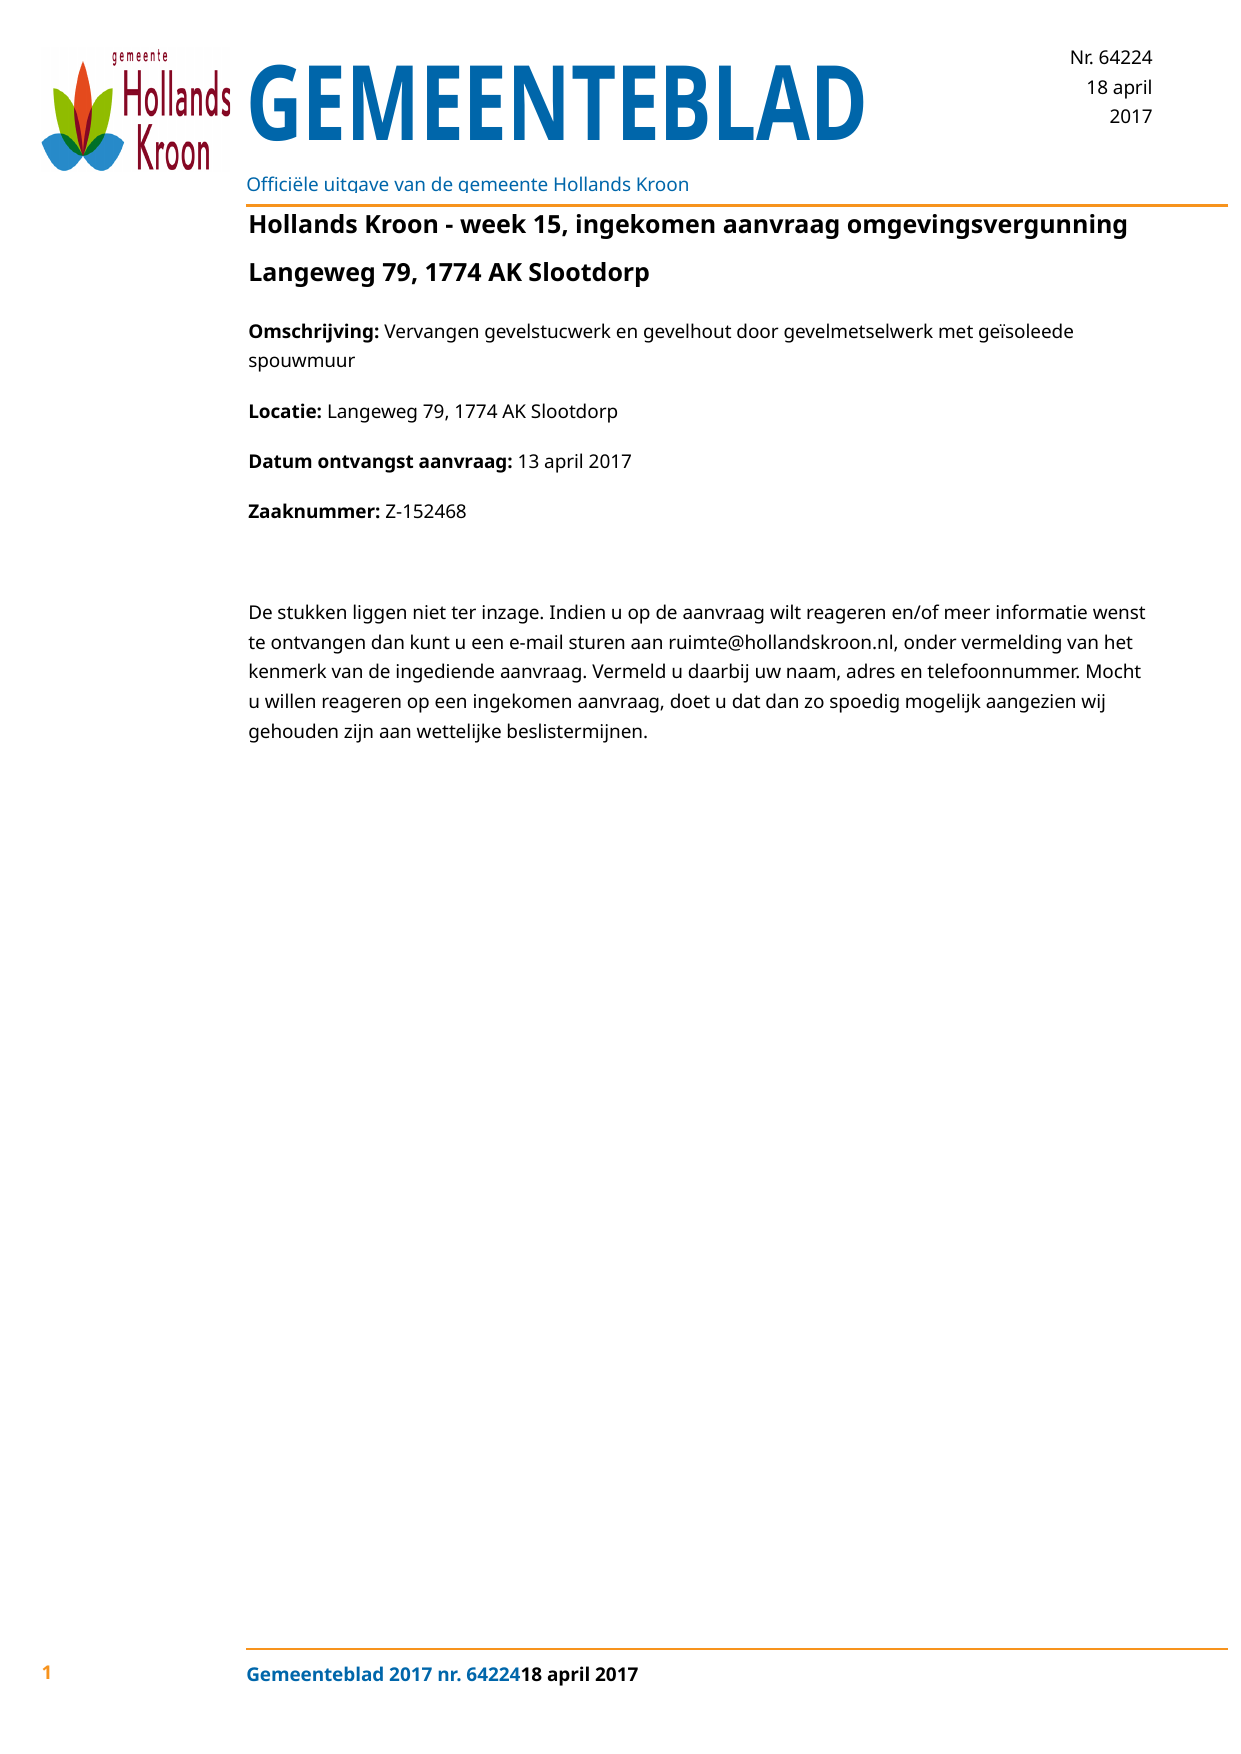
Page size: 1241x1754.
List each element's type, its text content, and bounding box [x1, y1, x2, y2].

text Datum ontvangst aanvraag: 13 april 2017 [248, 448, 1152, 474]
text Omschrijving: Vervangen gevelstucwerk en gevelhout door gevelmetselwerk met geïsoleede spouwmuur [248, 318, 1152, 373]
text Zaaknummer: Z-152468 [248, 499, 1152, 524]
picture [41, 47, 231, 172]
text Hollands Kroon - week 15, ingekomen aanvraag omgevingsvergunning Langeweg 79, 1774 AK Slootdorp [248, 207, 1152, 288]
text Locatie: Langeweg 79, 1774 AK Slootdorp [248, 398, 1152, 424]
text De stukken liggen niet ter inzage. Indien u op de aanvraag wilt reageren en/of meer informatie wenst te ontvangen dan kunt u een e-mail sturen aan ruimte@hollandskroon.nl, onder vermelding van het kenmerk van de ingediende aanvraag. Vermeld u daarbij uw naam, adres en telefoonnummer. Mocht u willen reageren op een ingekomen aanvraag, doet u dat dan zo spoedig mogelijk aangezien wij gehouden zijn aan wettelijke beslistermijnen. [248, 599, 1152, 744]
